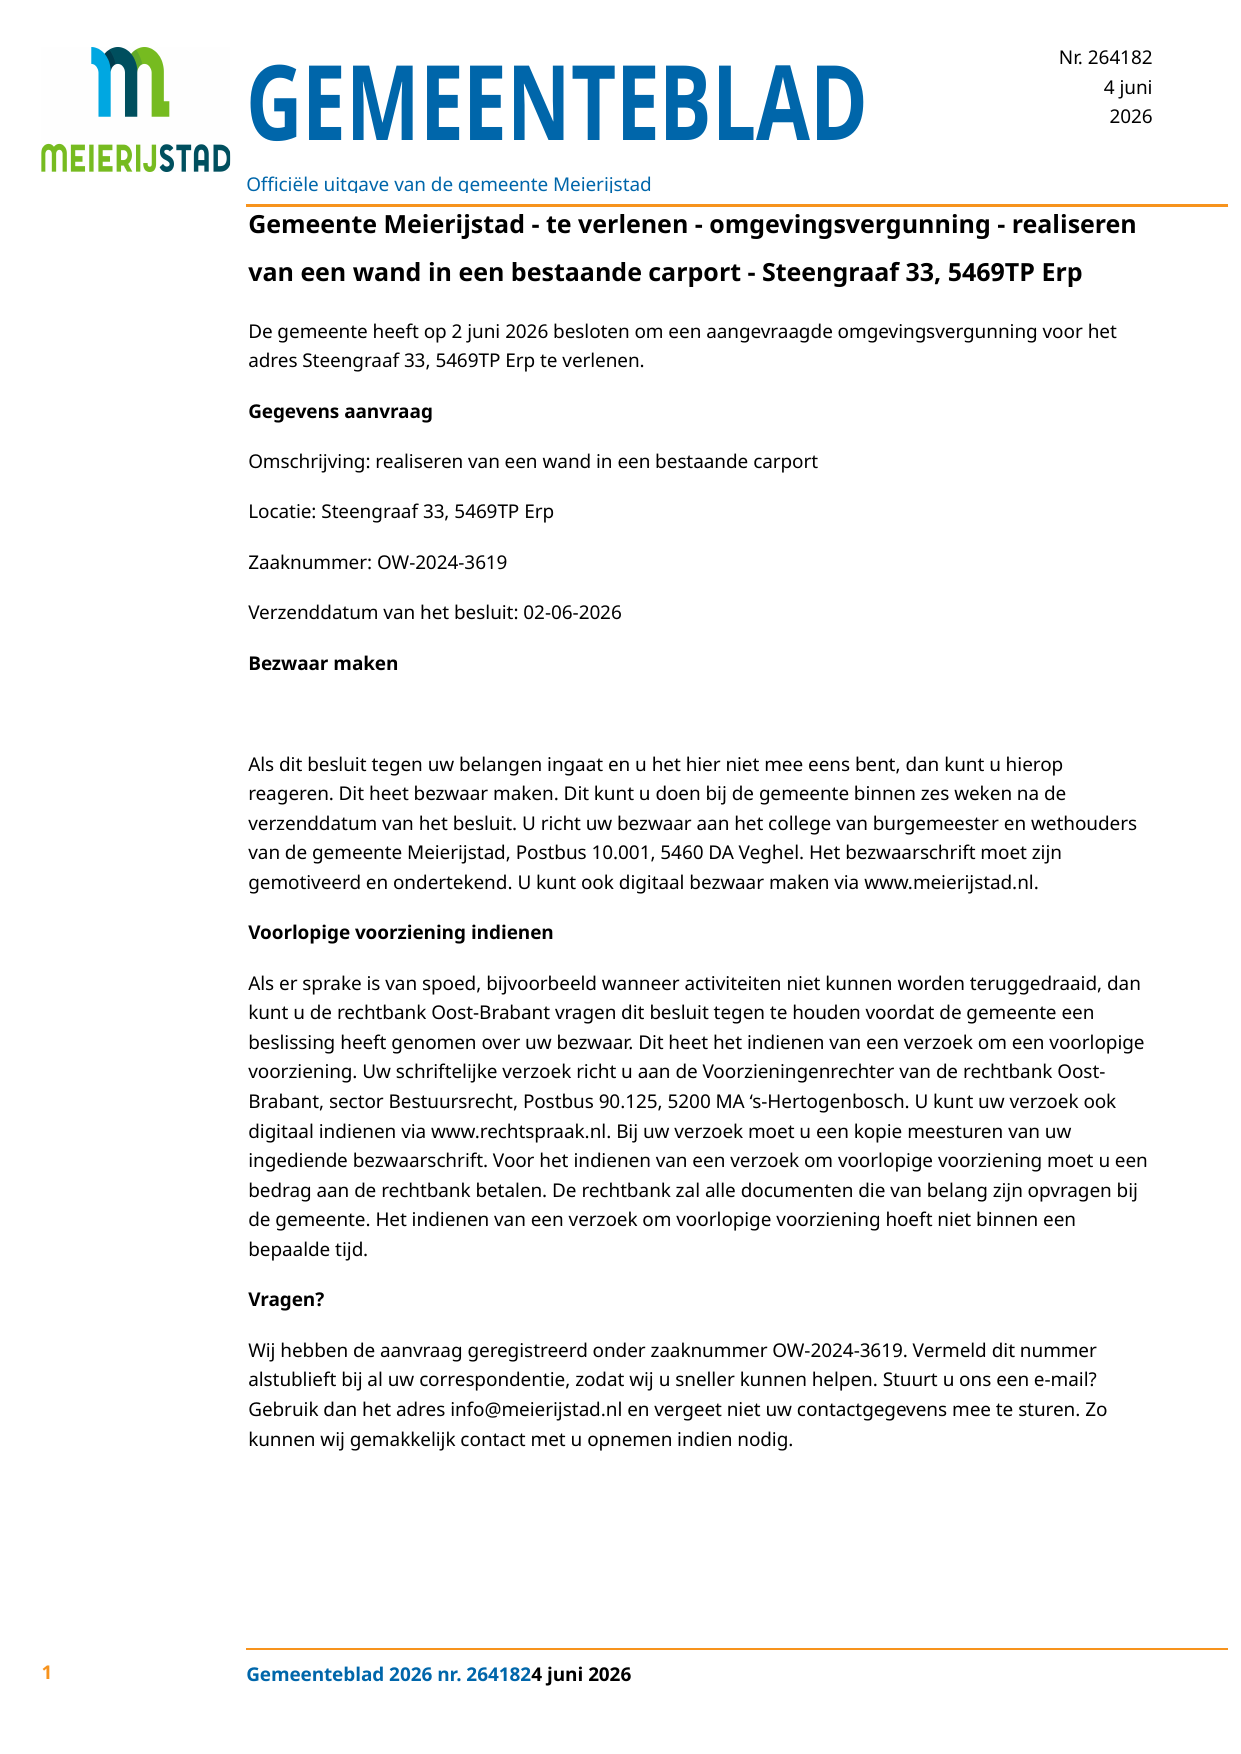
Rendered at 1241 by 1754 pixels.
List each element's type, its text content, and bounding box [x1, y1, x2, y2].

text De gemeente heeft op 2 juni 2026 besloten om een aangevraagde omgevingsvergunning voor het adres Steengraaf 33, 5469TP Erp te verlenen. [248, 318, 1152, 373]
text Gegevens aanvraag [248, 398, 1152, 424]
text Locatie: Steengraaf 33, 5469TP Erp [248, 499, 1152, 524]
text Wij hebben de aanvraag geregistreerd onder zaaknummer OW-2024-3619. Vermeld dit nummer alstublieft bij al uw correspondentie, zodat wij u sneller kunnen helpen. Stuurt u ons een e-mail? Gebruik dan het adres info@meierijstad.nl en vergeet niet uw contactgegevens mee te sturen. Zo kunnen wij gemakkelijk contact met u opnemen indien nodig. [248, 1337, 1152, 1452]
picture [41, 47, 231, 172]
text Bezwaar maken [248, 650, 1152, 676]
text Verzenddatum van het besluit: 02-06-2026 [248, 599, 1152, 625]
text Vragen? [248, 1287, 1152, 1312]
text Gemeente Meierijstad - te verlenen - omgevingsvergunning - realiseren van een wand in een bestaande carport - Steengraaf 33, 5469TP Erp [248, 207, 1152, 288]
text Omschrijving: realiseren van een wand in een bestaande carport [248, 448, 1152, 474]
text Voorlopige voorziening indienen [248, 919, 1152, 945]
text Zaaknummer: OW-2024-3619 [248, 549, 1152, 575]
text Als er sprake is van spoed, bijvoorbeeld wanneer activiteiten niet kunnen worden teruggedraaid, dan kunt u de rechtbank Oost-Brabant vragen dit besluit tegen te houden voordat de gemeente een beslissing heeft genomen over uw bezwaar. Dit heet het indienen van een verzoek om een voorlopige voorziening. Uw schriftelijke verzoek richt u aan de Voorzieningenrechter van de rechtbank Oost-Brabant, sector Bestuursrecht, Postbus 90.125, 5200 MA ‘s-Hertogenbosch. U kunt uw verzoek ook digitaal indienen via www.rechtspraak.nl. Bij uw verzoek moet u een kopie meesturen van uw ingediende bezwaarschrift. Voor het indienen van een verzoek om voorlopige voorziening moet u een bedrag aan de rechtbank betalen. De rechtbank zal alle documenten die van belang zijn opvragen bij de gemeente. Het indienen van een verzoek om voorlopige voorziening hoeft niet binnen een bepaalde tijd. [248, 970, 1152, 1262]
text Als dit besluit tegen uw belangen ingaat en u het hier niet mee eens bent, dan kunt u hierop reageren. Dit heet bezwaar maken. Dit kunt u doen bij de gemeente binnen zes weken na de verzenddatum van het besluit. U richt uw bezwaar aan het college van burgemeester en wethouders van de gemeente Meierijstad, Postbus 10.001, 5460 DA Veghel. Het bezwaarschrift moet zijn gemotiveerd en ondertekend. U kunt ook digitaal bezwaar maken via www.meierijstad.nl. [248, 751, 1152, 895]
